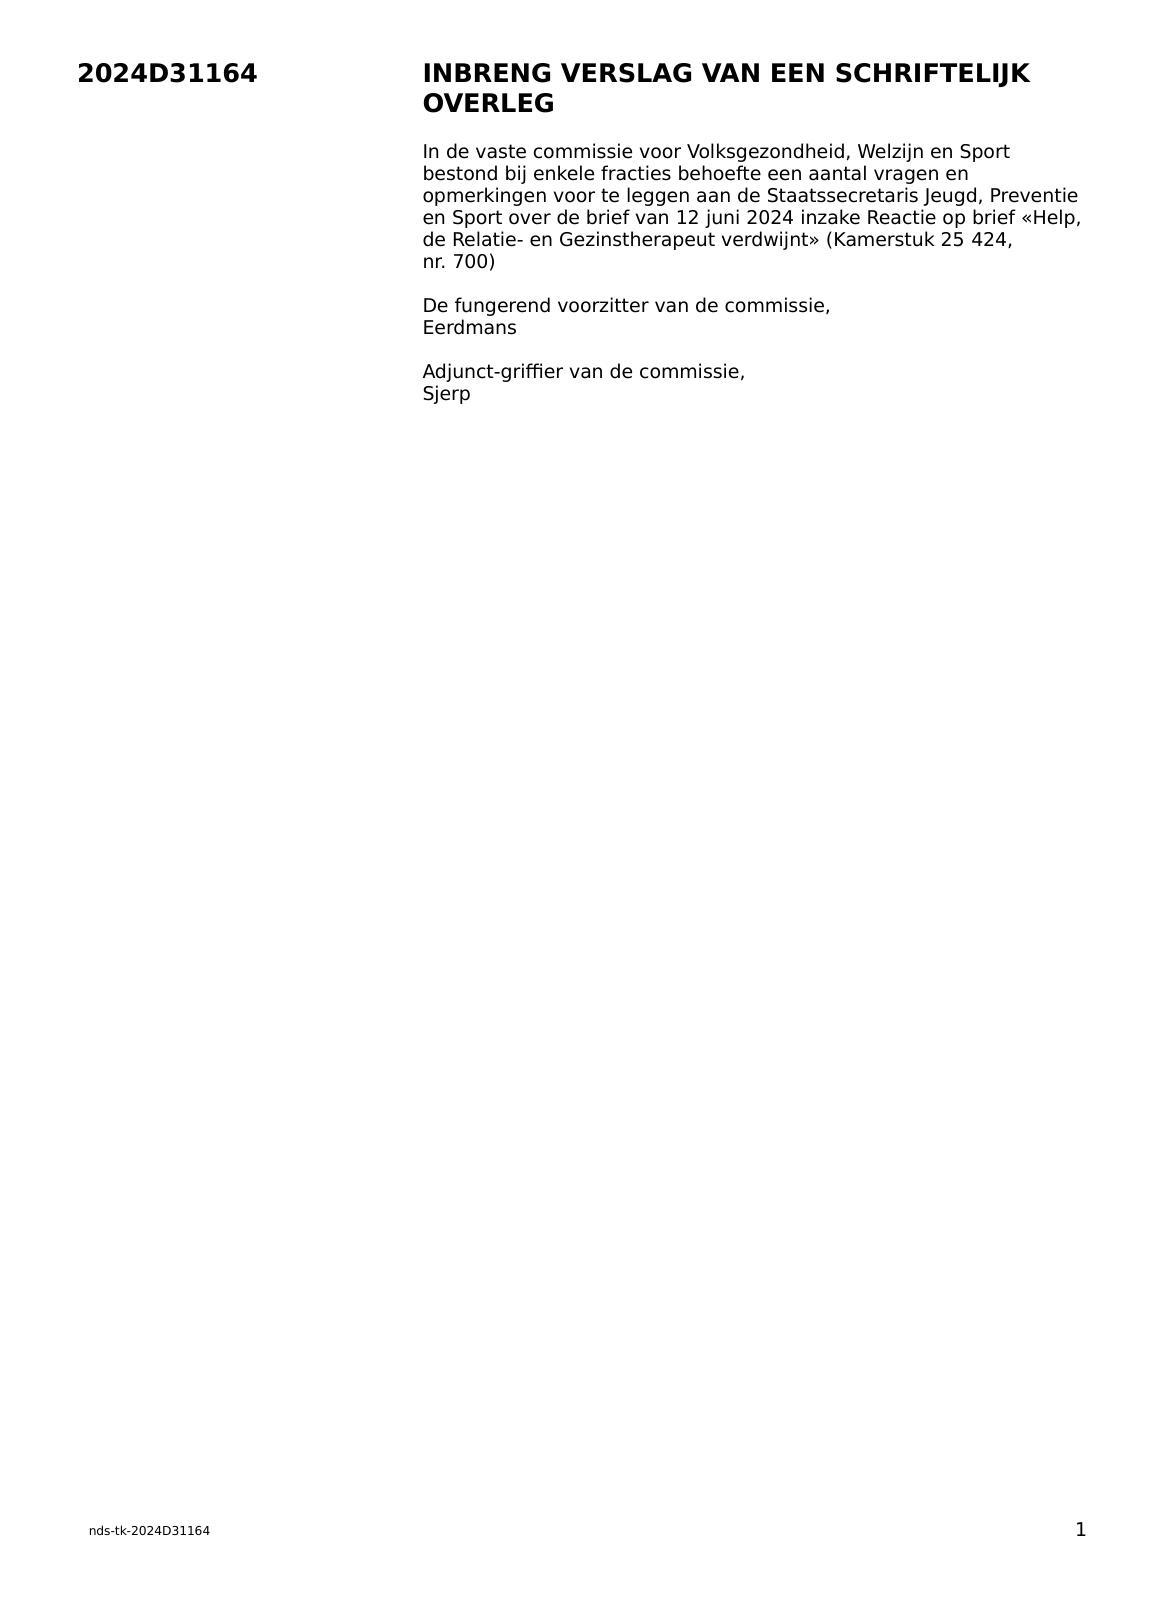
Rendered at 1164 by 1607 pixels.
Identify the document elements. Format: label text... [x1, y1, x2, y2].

text De fungerend voorzitter van de commissie, [422, 295, 1087, 317]
text In de vaste commissie voor Volksgezondheid, Welzijn en Sport bestond bij enkele fracties behoefte een aantal vragen en opmerkingen voor te leggen aan de Staatssecretaris Jeugd, Preventie en Sport over de brief van 12 juni 2024 inzake Reactie op brief «Help, de Relatie- en Gezinstherapeut verdwijnt» (Kamerstuk 25 424, nr. 700) [422, 141, 1087, 272]
text Eerdmans [422, 317, 1087, 339]
text Sjerp [422, 383, 1087, 405]
text Adjunct-griffier van de commissie, [422, 361, 1087, 383]
text 2024D31164 INBRENG VERSLAG VAN EEN SCHRIFTELIJK OVERLEG [77, 59, 1087, 118]
text nds-tk-2024D31164 [88, 1524, 323, 1538]
